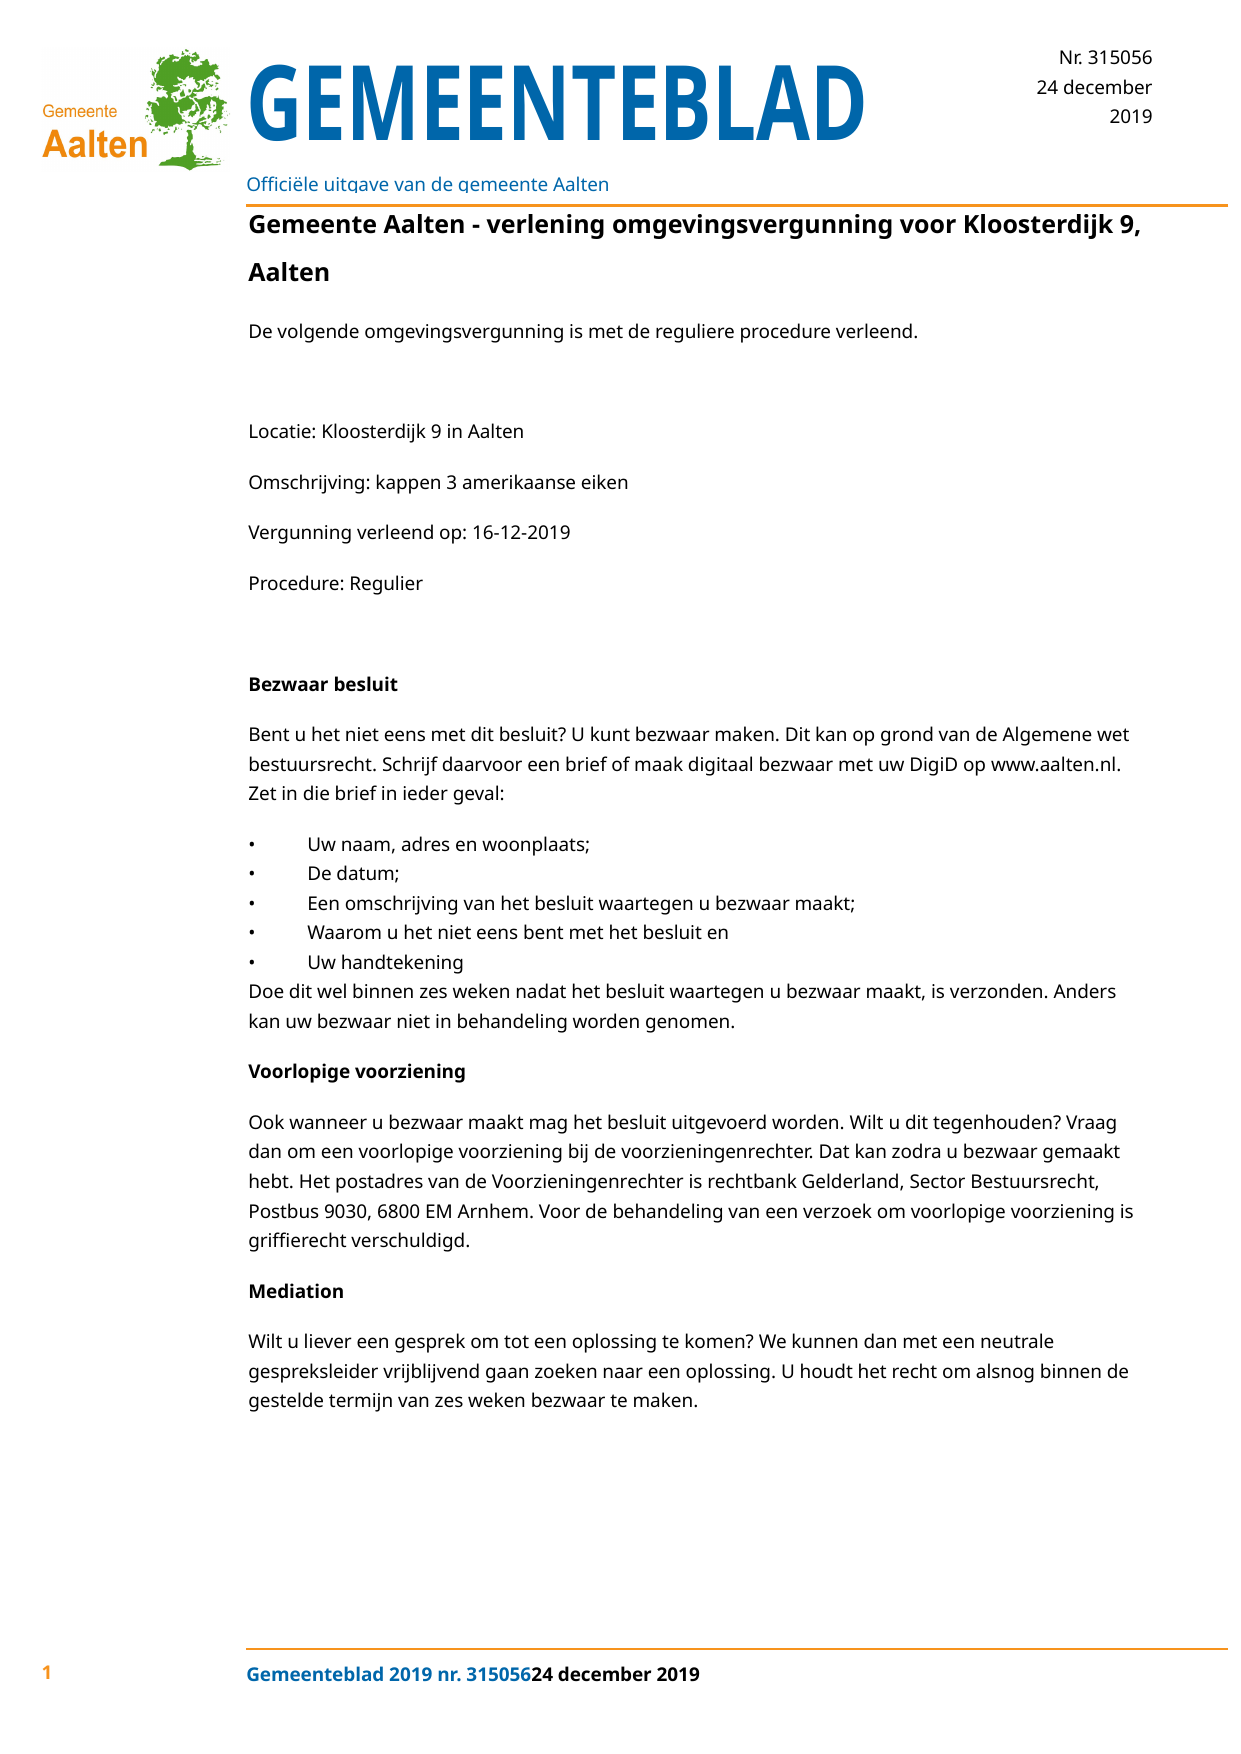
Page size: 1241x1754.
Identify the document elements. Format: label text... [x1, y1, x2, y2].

text Doe dit wel binnen zes weken nadat het besluit waartegen u bezwaar maakt, is verzonden. Anders kan uw bezwaar niet in behandeling worden genomen. [248, 979, 1152, 1034]
text Bezwaar besluit [248, 671, 1152, 697]
list Een omschrijving van het besluit waartegen u bezwaar maakt; [248, 890, 1152, 916]
text De volgende omgevingsvergunning is met de reguliere procedure verleend. [248, 318, 1152, 344]
text Vergunning verleend op: 16-12-2019 [248, 519, 1152, 545]
list Uw handtekening [248, 949, 1152, 975]
list Uw naam, adres en woonplaats; [248, 831, 1152, 857]
text Wilt u liever een gesprek om tot een oplossing te komen? We kunnen dan met een neutrale gespreksleider vrijblijvend gaan zoeken naar een oplossing. U houdt het recht om alsnog binnen de gestelde termijn van zes weken bezwaar te maken. [248, 1328, 1152, 1413]
text Bent u het niet eens met dit besluit? U kunt bezwaar maken. Dit kan op grond van de Algemene wet bestuursrecht. Schrijf daarvoor een brief of maak digitaal bezwaar met uw DigiD op www.aalten.nl. Zet in die brief in ieder geval: [248, 721, 1152, 806]
text Locatie: Kloosterdijk 9 in Aalten [248, 419, 1152, 444]
text Ook wanneer u bezwaar maakt mag het besluit uitgevoerd worden. Wilt u dit tegenhouden? Vraag dan om een voorlopige voorziening bij de voorzieningenrechter. Dat kan zodra u bezwaar gemaakt hebt. Het postadres van de Voorzieningenrechter is rechtbank Gelderland, Sector Bestuursrecht, Postbus 9030, 6800 EM Arnhem. Voor de behandeling van een verzoek om voorlopige voorziening is griffierecht verschuldigd. [248, 1109, 1152, 1253]
picture [41, 47, 231, 172]
text Mediation [248, 1278, 1152, 1304]
text Gemeente Aalten - verlening omgevingsvergunning voor Kloosterdijk 9, Aalten [248, 207, 1152, 288]
text Omschrijving: kappen 3 amerikaanse eiken [248, 469, 1152, 495]
text Procedure: Regulier [248, 570, 1152, 596]
list De datum; [248, 860, 1152, 886]
text Voorlopige voorziening [248, 1059, 1152, 1084]
list Waarom u het niet eens bent met het besluit en [248, 919, 1152, 945]
